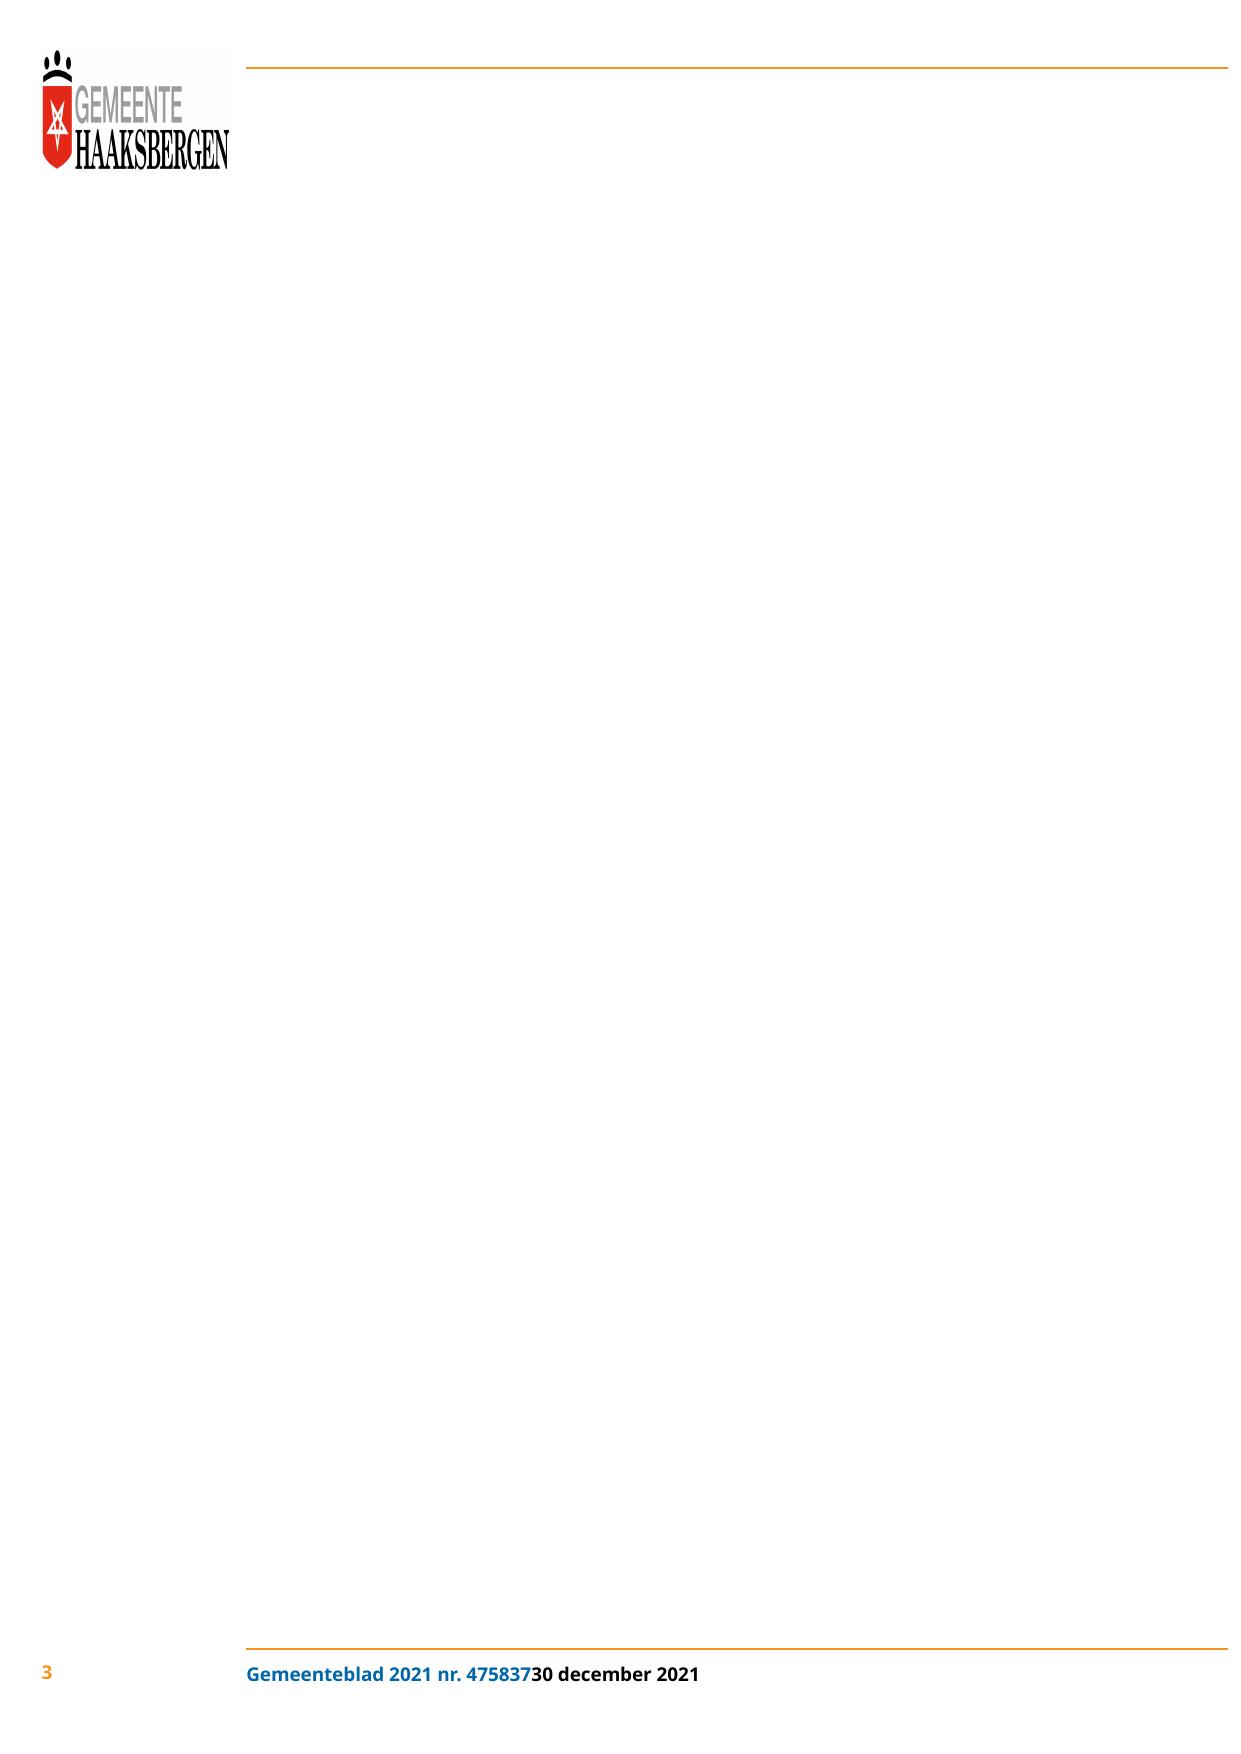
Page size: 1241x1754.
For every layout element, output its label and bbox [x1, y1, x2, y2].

picture [41, 47, 231, 172]
